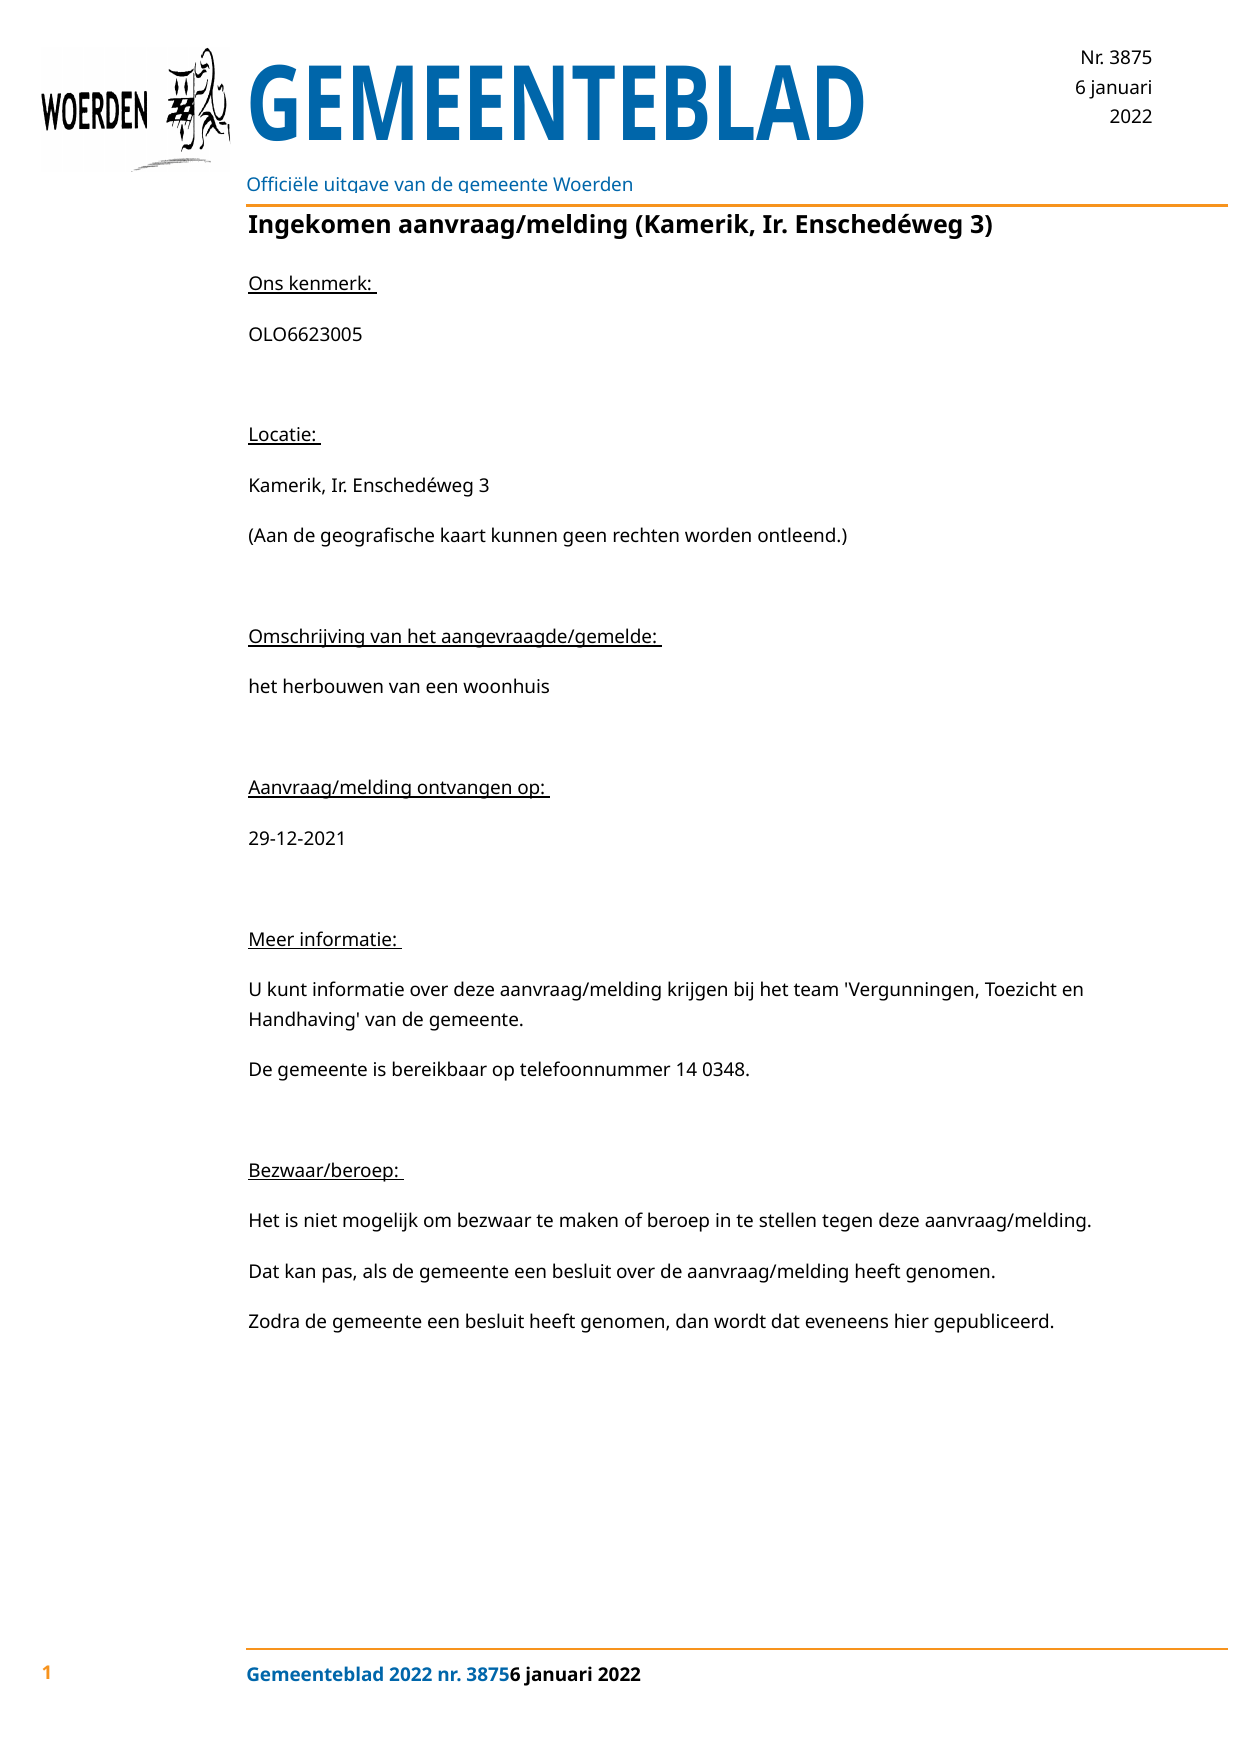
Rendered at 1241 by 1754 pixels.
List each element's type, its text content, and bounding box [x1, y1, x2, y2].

text Dat kan pas, als de gemeente een besluit over de aanvraag/melding heeft genomen. [248, 1258, 1152, 1283]
text Aanvraag/melding ontvangen op: [248, 774, 1152, 800]
text De gemeente is bereikbaar op telefoonnummer 14 0348. [248, 1056, 1152, 1082]
text Omschrijving van het aangevraagde/gemelde: [248, 623, 1152, 649]
picture [41, 47, 231, 172]
text OLO6623005 [248, 321, 1152, 346]
text Locatie: [248, 422, 1152, 447]
text U kunt informatie over deze aanvraag/melding krijgen bij het team 'Vergunningen, Toezicht en Handhaving' van de gemeente. [248, 976, 1152, 1031]
text Zodra de gemeente een besluit heeft genomen, dan wordt dat eveneens hier gepubliceerd. [248, 1308, 1152, 1334]
text Bezwaar/beroep: [248, 1157, 1152, 1183]
text 29-12-2021 [248, 825, 1152, 851]
text Ingekomen aanvraag/melding (Kamerik, Ir. Enschedéweg 3) [248, 207, 1152, 241]
text Kamerik, Ir. Enschedéweg 3 [248, 472, 1152, 498]
text (Aan de geografische kaart kunnen geen rechten worden ontleend.) [248, 522, 1152, 548]
text het herbouwen van een woonhuis [248, 674, 1152, 699]
text Ons kenmerk: [248, 270, 1152, 296]
text Het is niet mogelijk om bezwaar te maken of beroep in te stellen tegen deze aanvraag/melding. [248, 1207, 1152, 1233]
text Meer informatie: [248, 926, 1152, 951]
